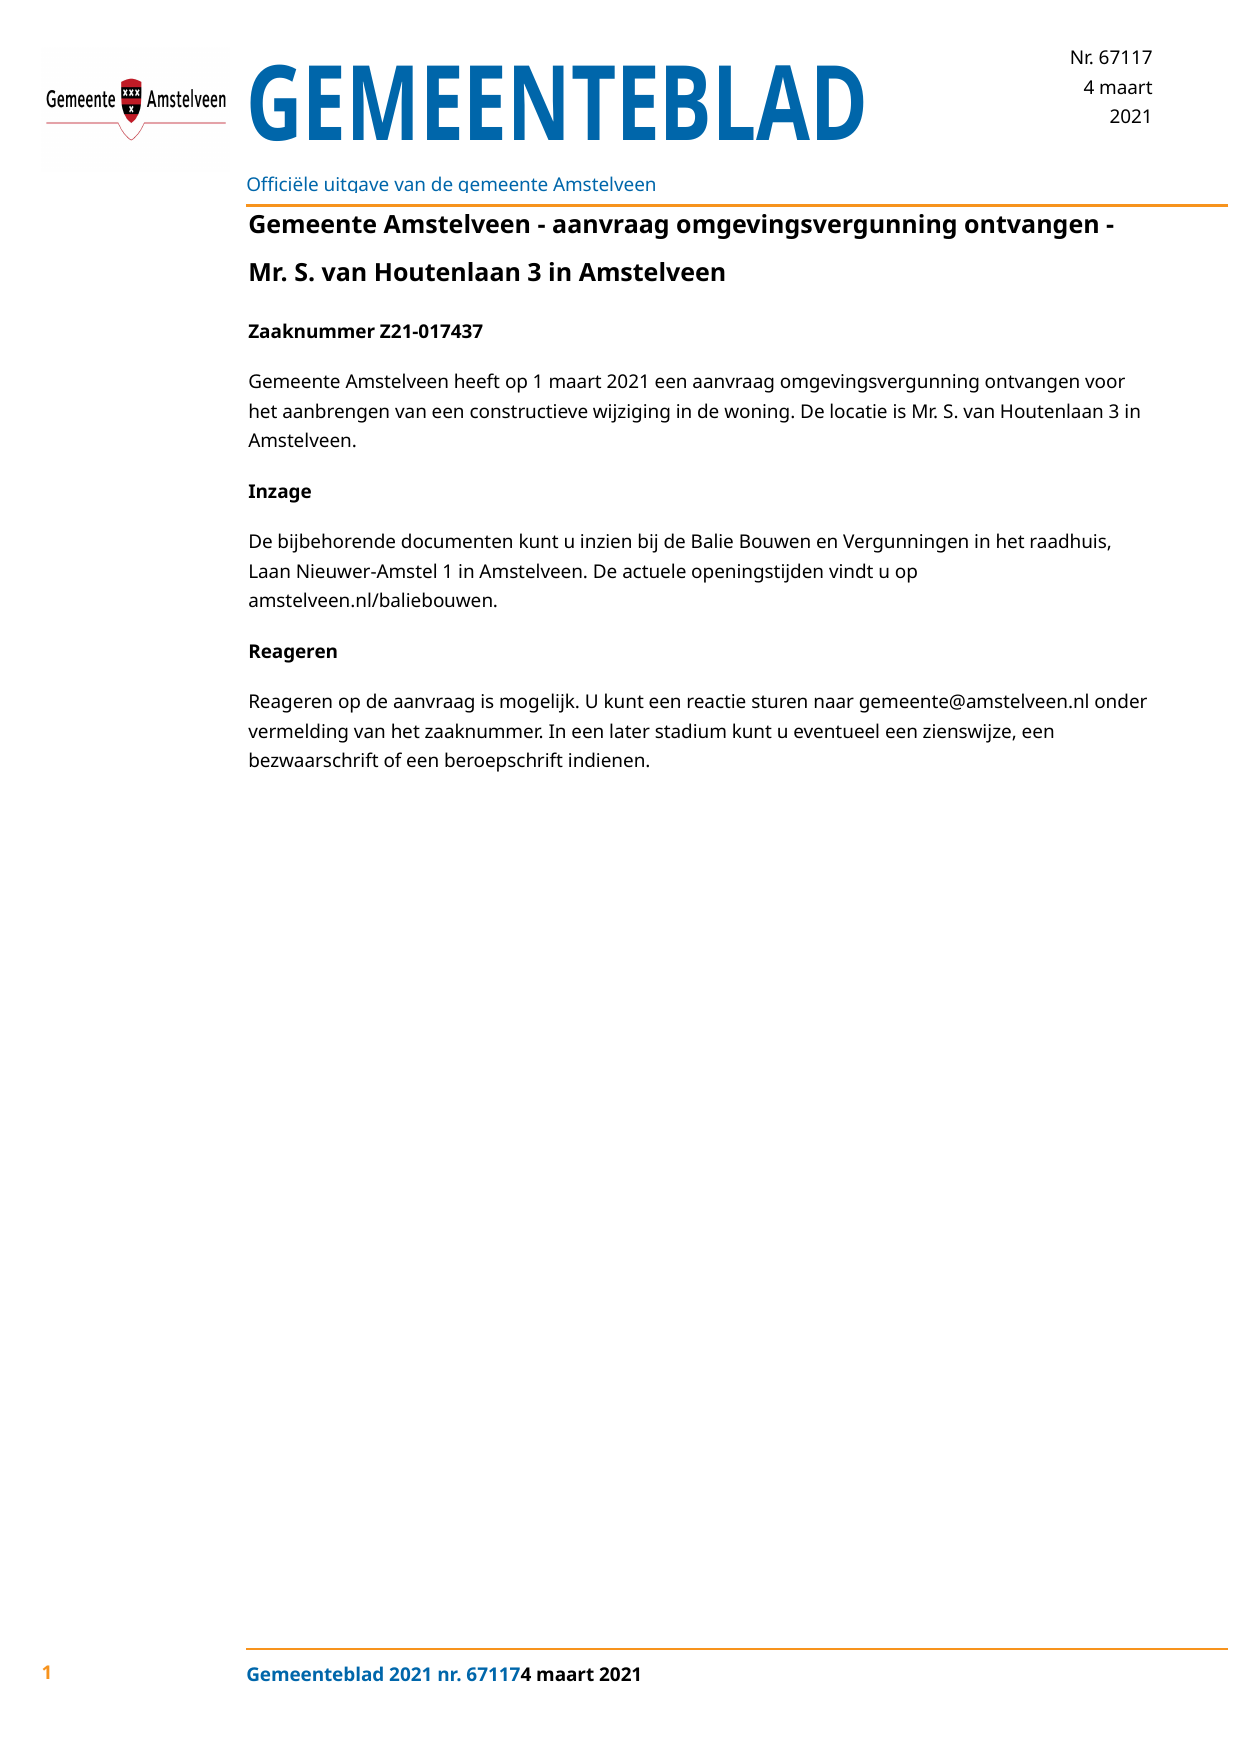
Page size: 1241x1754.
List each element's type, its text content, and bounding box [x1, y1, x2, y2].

text Zaaknummer Z21-017437 [248, 318, 1152, 344]
text Reageren [248, 638, 1152, 664]
text Inzage [248, 478, 1152, 504]
text Gemeente Amstelveen heeft op 1 maart 2021 een aanvraag omgevingsvergunning ontvangen voor het aanbrengen van een constructieve wijziging in de woning. De locatie is Mr. S. van Houtenlaan 3 in Amstelveen. [248, 368, 1152, 453]
picture [41, 47, 231, 172]
text De bijbehorende documenten kunt u inzien bij de Balie Bouwen en Vergunningen in het raadhuis, Laan Nieuwer-Amstel 1 in Amstelveen. De actuele openingstijden vindt u op amstelveen.nl/baliebouwen. [248, 528, 1152, 613]
text Reageren op de aanvraag is mogelijk. U kunt een reactie sturen naar gemeente@amstelveen.nl onder vermelding van het zaaknummer. In een later stadium kunt u eventueel een zienswijze, een bezwaarschrift of een beroepschrift indienen. [248, 688, 1152, 773]
text Gemeente Amstelveen - aanvraag omgevingsvergunning ontvangen - Mr. S. van Houtenlaan 3 in Amstelveen [248, 207, 1152, 288]
